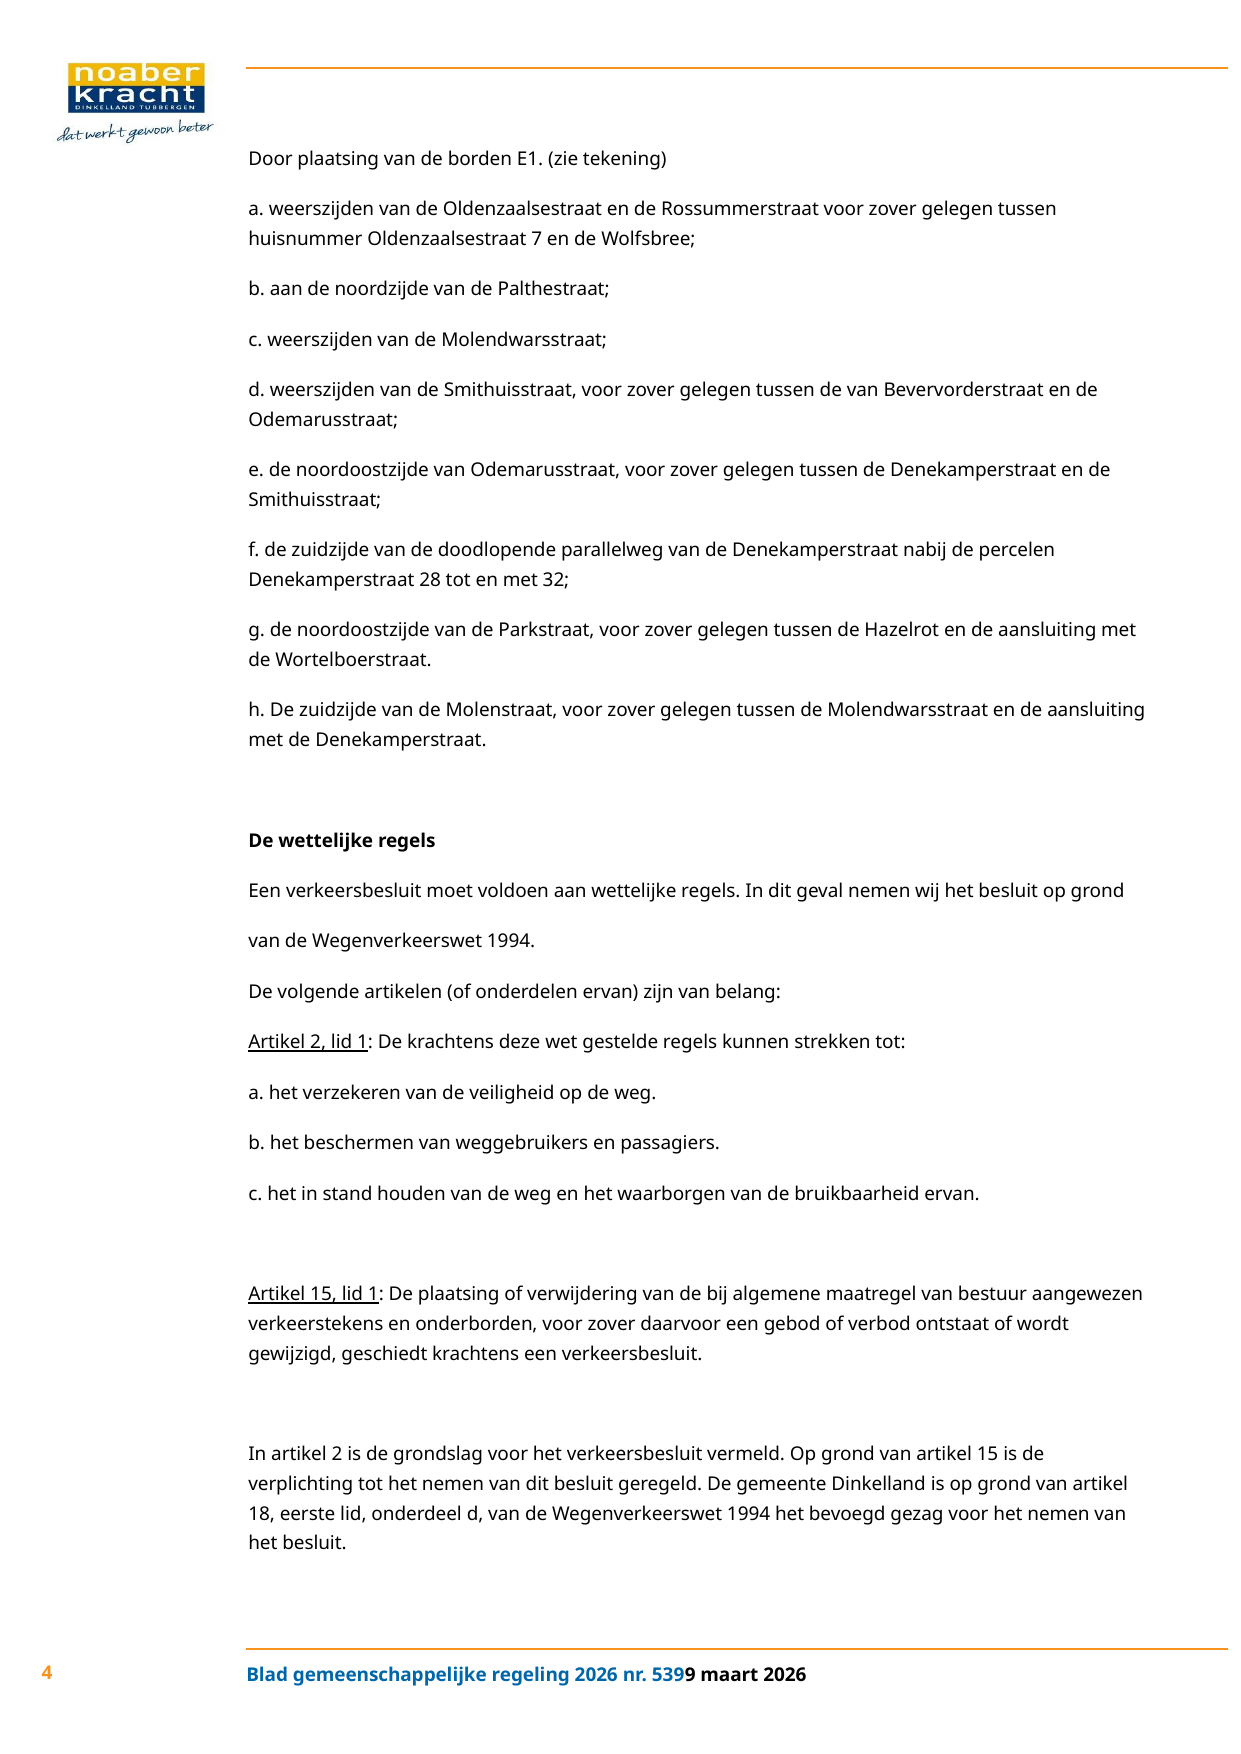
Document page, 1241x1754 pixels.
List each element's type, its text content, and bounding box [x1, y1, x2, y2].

picture [41, 47, 231, 172]
text d. weerszijden van de Smithuisstraat, voor zover gelegen tussen de van Bevervorderstraat en de Odemarusstraat; [248, 376, 1152, 432]
text Artikel 2, lid 1: De krachtens deze wet gestelde regels kunnen strekken tot: [248, 1028, 1152, 1054]
text b. aan de noordzijde van de Palthestraat; [248, 276, 1152, 301]
text De wettelijke regels [248, 827, 1152, 853]
text g. de noordoostzijde van de Parkstraat, voor zover gelegen tussen de Hazelrot en de aansluiting met de Wortelboerstraat. [248, 616, 1152, 672]
text a. weerszijden van de Oldenzaalsestraat en de Rossummerstraat voor zover gelegen tussen huisnummer Oldenzaalsestraat 7 en de Wolfsbree; [248, 196, 1152, 251]
text Door plaatsing van de borden E1. (zie tekening) [248, 145, 1152, 171]
text f. de zuidzijde van de doodlopende parallelweg van de Denekamperstraat nabij de percelen Denekamperstraat 28 tot en met 32; [248, 536, 1152, 592]
text h. De zuidzijde van de Molenstraat, voor zover gelegen tussen de Molendwarsstraat en de aansluiting met de Denekamperstraat. [248, 696, 1152, 752]
text e. de noordoostzijde van Odemarusstraat, voor zover gelegen tussen de Denekamperstraat en de Smithuisstraat; [248, 456, 1152, 512]
text In artikel 2 is de grondslag voor het verkeersbesluit vermeld. Op grond van artikel 15 is de verplichting tot het nemen van dit besluit geregeld. De gemeente Dinkelland is op grond van artikel 18, eerste lid, onderdeel d, van de Wegenverkeerswet 1994 het bevoegd gezag voor het nemen van het besluit. [248, 1441, 1152, 1555]
text b. het beschermen van weggebruikers en passagiers. [248, 1129, 1152, 1155]
text Een verkeersbesluit moet voldoen aan wettelijke regels. In dit geval nemen wij het besluit op grond [248, 877, 1152, 903]
text c. het in stand houden van de weg en het waarborgen van de bruikbaarheid ervan. [248, 1180, 1152, 1206]
text Artikel 15, lid 1: De plaatsing of verwijdering van de bij algemene maatregel van bestuur aangewezen verkeerstekens en onderborden, voor zover daarvoor een gebod of verbod ontstaat of wordt gewijzigd, geschiedt krachtens een verkeersbesluit. [248, 1281, 1152, 1366]
text van de Wegenverkeerswet 1994. [248, 928, 1152, 953]
text De volgende artikelen (of onderdelen ervan) zijn van belang: [248, 978, 1152, 1004]
text c. weerszijden van de Molendwarsstraat; [248, 326, 1152, 352]
text a. het verzekeren van de veiligheid op de weg. [248, 1079, 1152, 1105]
